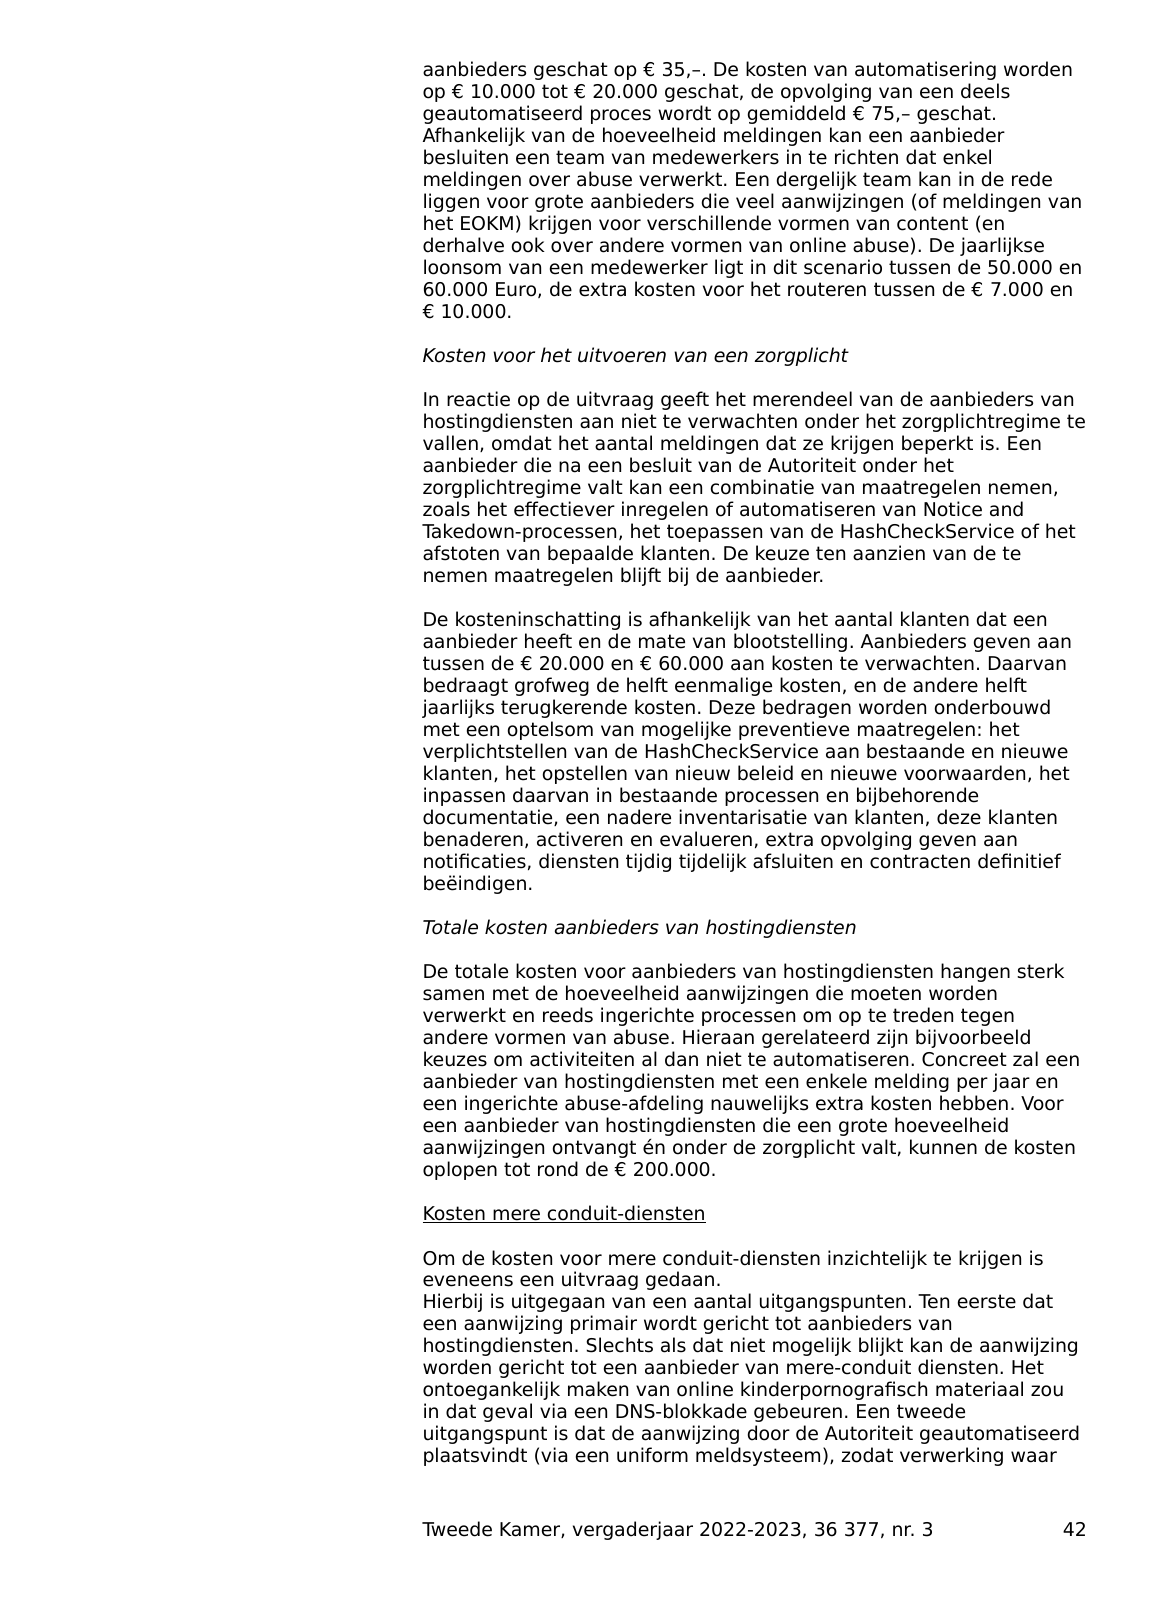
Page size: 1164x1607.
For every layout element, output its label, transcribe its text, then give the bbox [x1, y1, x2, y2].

subtitle Kosten mere conduit-diensten [422, 1203, 1087, 1225]
text In reactie op de uitvraag geeft het merendeel van de aanbieders van hostingdiensten aan niet te verwachten onder het zorgplichtregime te vallen, omdat het aantal meldingen dat ze krijgen beperkt is. Een aanbieder die na een besluit van de Autoriteit onder het zorgplichtregime valt kan een combinatie van maatregelen nemen, zoals het effectiever inregelen of automatiseren van Notice and Takedown-processen, het toepassen van de HashCheckService of het afstoten van bepaalde klanten. De keuze ten aanzien van de te nemen maatregelen blijft bij de aanbieder. [422, 389, 1087, 587]
text aanbieders geschat op € 35,–. De kosten van automatisering worden op € 10.000 tot € 20.000 geschat, de opvolging van een deels geautomatiseerd proces wordt op gemiddeld € 75,– geschat. Afhankelijk van de hoeveelheid meldingen kan een aanbieder besluiten een team van medewerkers in te richten dat enkel meldingen over abuse verwerkt. Een dergelijk team kan in de rede liggen voor grote aanbieders die veel aanwijzingen (of meldingen van het EOKM) krijgen voor verschillende vormen van content (en derhalve ook over andere vormen van online abuse). De jaarlijkse loonsom van een medewerker ligt in dit scenario tussen de 50.000 en 60.000 Euro, de extra kosten voor het routeren tussen de € 7.000 en € 10.000. [422, 59, 1087, 323]
text Om de kosten voor mere conduit-diensten inzichtelijk te krijgen is eveneens een uitvraag gedaan. [422, 1247, 1087, 1291]
subtitle Kosten voor het uitvoeren van een zorgplicht [422, 345, 1087, 367]
text Hierbij is uitgegaan van een aantal uitgangspunten. Ten eerste dat een aanwijzing primair wordt gericht tot aanbieders van hostingdiensten. Slechts als dat niet mogelijk blijkt kan de aanwijzing worden gericht tot een aanbieder van mere-conduit diensten. Het ontoegankelijk maken van online kinderpornografisch materiaal zou in dat geval via een DNS-blokkade gebeuren. Een tweede uitgangspunt is dat de aanwijzing door de Autoriteit geautomatiseerd plaatsvindt (via een uniform meldsysteem), zodat verwerking waar [422, 1291, 1087, 1467]
text De kosteninschatting is afhankelijk van het aantal klanten dat een aanbieder heeft en de mate van blootstelling. Aanbieders geven aan tussen de € 20.000 en € 60.000 aan kosten te verwachten. Daarvan bedraagt grofweg de helft eenmalige kosten, en de andere helft jaarlijks terugkerende kosten. Deze bedragen worden onderbouwd met een optelsom van mogelijke preventieve maatregelen: het verplichtstellen van de HashCheckService aan bestaande en nieuwe klanten, het opstellen van nieuw beleid en nieuwe voorwaarden, het inpassen daarvan in bestaande processen en bijbehorende documentatie, een nadere inventarisatie van klanten, deze klanten benaderen, activeren en evalueren, extra opvolging geven aan notificaties, diensten tijdig tijdelijk afsluiten en contracten definitief beëindigen. [422, 609, 1087, 895]
subtitle Totale kosten aanbieders van hostingdiensten [422, 917, 1087, 939]
text De totale kosten voor aanbieders van hostingdiensten hangen sterk samen met de hoeveelheid aanwijzingen die moeten worden verwerkt en reeds ingerichte processen om op te treden tegen andere vormen van abuse. Hieraan gerelateerd zijn bijvoorbeeld keuzes om activiteiten al dan niet te automatiseren. Concreet zal een aanbieder van hostingdiensten met een enkele melding per jaar en een ingerichte abuse-afdeling nauwelijks extra kosten hebben. Voor een aanbieder van hostingdiensten die een grote hoeveelheid aanwijzingen ontvangt én onder de zorgplicht valt, kunnen de kosten oplopen tot rond de € 200.000. [422, 961, 1087, 1181]
